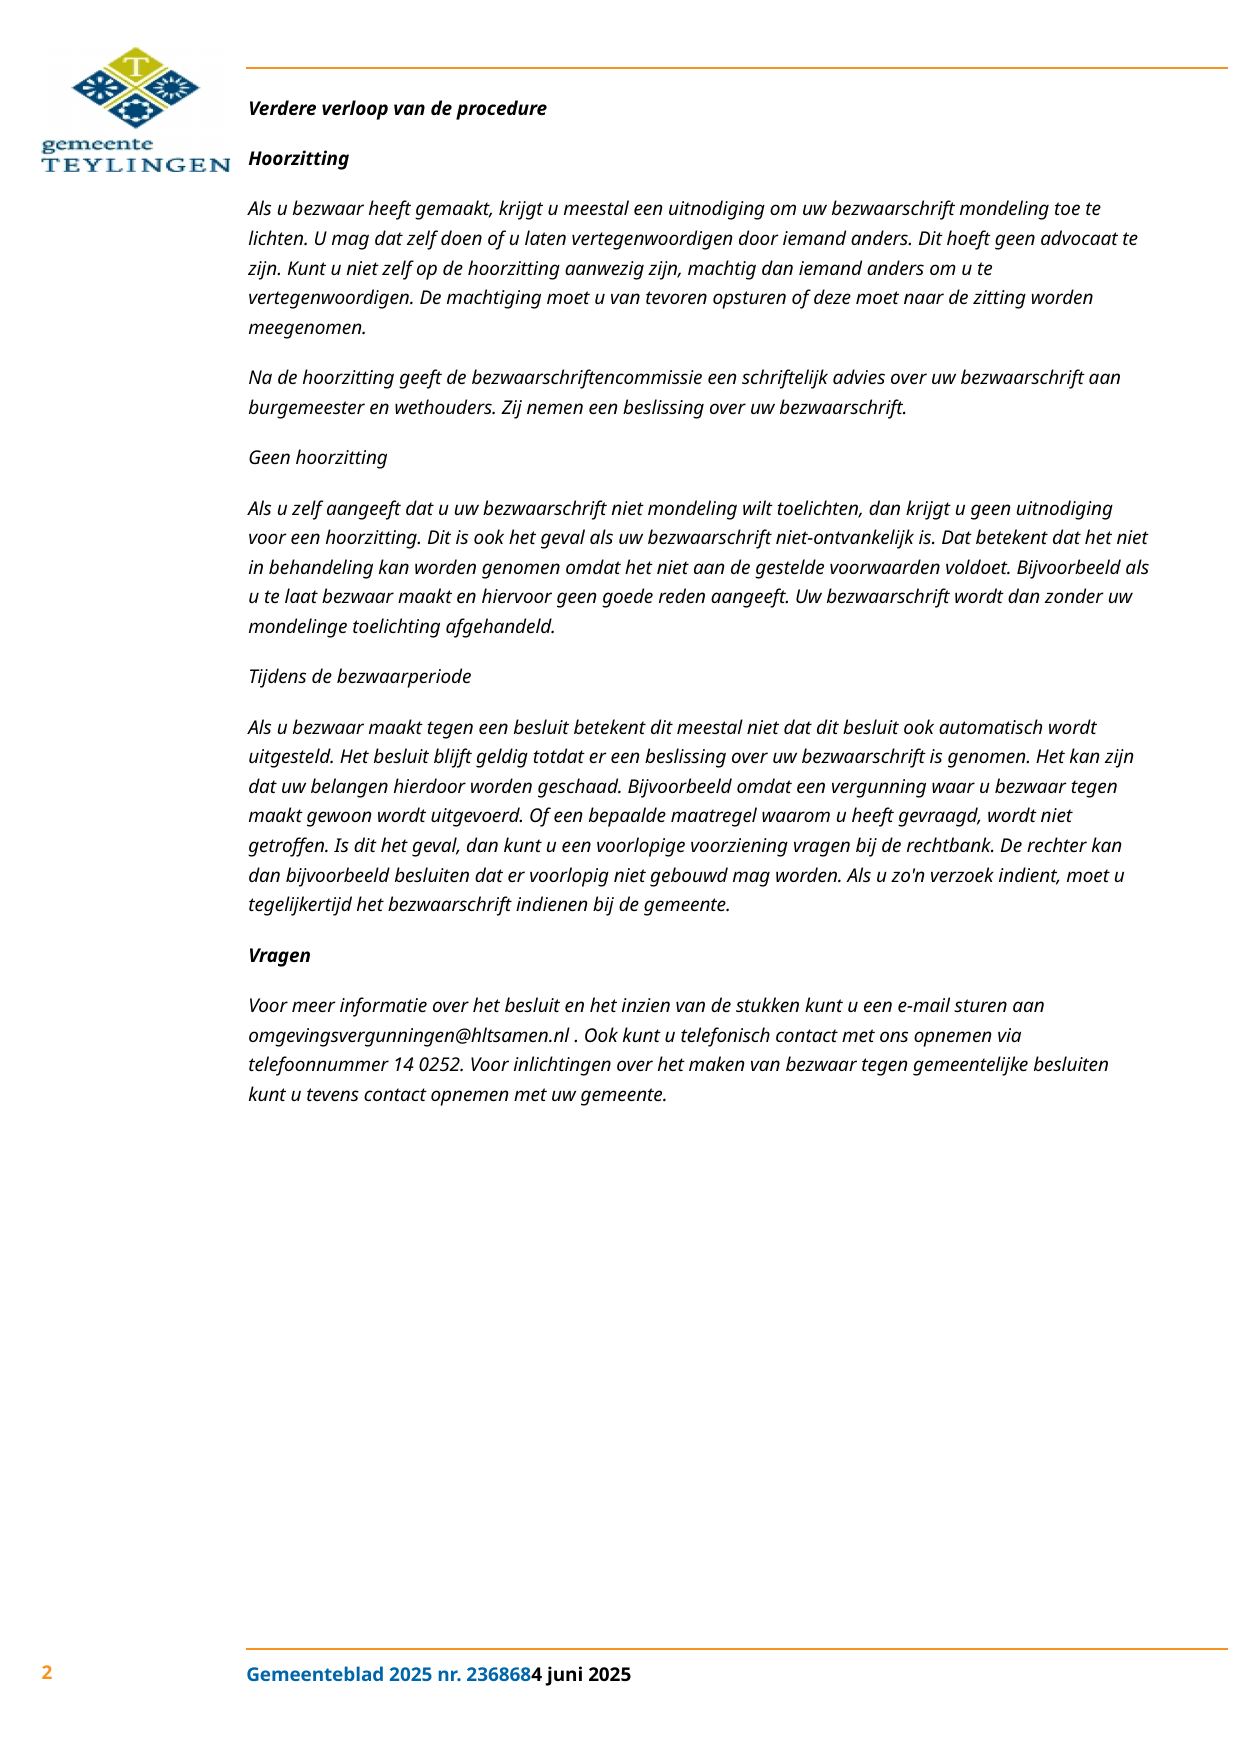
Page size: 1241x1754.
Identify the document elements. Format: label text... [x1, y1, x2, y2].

text Als u zelf aangeeft dat u uw bezwaarschrift niet mondeling wilt toelichten, dan krijgt u geen uitnodiging voor een hoorzitting. Dit is ook het geval als uw bezwaarschrift niet-ontvankelijk is. Dat betekent dat het niet in behandeling kan worden genomen omdat het niet aan de gestelde voorwaarden voldoet. Bijvoorbeeld als u te laat bezwaar maakt en hiervoor geen goede reden aangeeft. Uw bezwaarschrift wordt dan zonder uw mondelinge toelichting afgehandeld. [248, 495, 1152, 639]
text Als u bezwaar maakt tegen een besluit betekent dit meestal niet dat dit besluit ook automatisch wordt uitgesteld. Het besluit blijft geldig totdat er een beslissing over uw bezwaarschrift is genomen. Het kan zijn dat uw belangen hierdoor worden geschaad. Bijvoorbeeld omdat een vergunning waar u bezwaar tegen maakt gewoon wordt uitgevoerd. Of een bepaalde maatregel waarom u heeft gevraagd, wordt niet getroffen. Is dit het geval, dan kunt u een voorlopige voorziening vragen bij de rechtbank. De rechter kan dan bijvoorbeeld besluiten dat er voorlopig niet gebouwd mag worden. Als u zo'n verzoek indient, moet u tegelijkertijd het bezwaarschrift indienen bij de gemeente. [248, 714, 1152, 917]
text Vragen [248, 942, 1152, 968]
picture [41, 47, 231, 172]
text Hoorzitting [248, 145, 1152, 171]
text Tijdens de bezwaarperiode [248, 663, 1152, 689]
text Geen hoorzitting [248, 444, 1152, 470]
text Als u bezwaar heeft gemaakt, krijgt u meestal een uitnodiging om uw bezwaarschrift mondeling toe te lichten. U mag dat zelf doen of u laten vertegenwoordigen door iemand anders. Dit hoeft geen advocaat te zijn. Kunt u niet zelf op de hoorzitting aanwezig zijn, machtig dan iemand anders om u te vertegenwoordigen. De machtiging moet u van tevoren opsturen of deze moet naar de zitting worden meegenomen. [248, 196, 1152, 340]
text Verdere verloop van de procedure [248, 95, 1152, 121]
text Voor meer informatie over het besluit en het inzien van de stukken kunt u een e-mail sturen aan omgevingsvergunningen@hltsamen.nl . Ook kunt u telefonisch contact met ons opnemen via telefoonnummer 14 0252. Voor inlichtingen over het maken van bezwaar tegen gemeentelijke besluiten kunt u tevens contact opnemen met uw gemeente. [248, 992, 1152, 1107]
text Na de hoorzitting geeft de bezwaarschriftencommissie een schriftelijk advies over uw bezwaarschrift aan burgemeester en wethouders. Zij nemen een beslissing over uw bezwaarschrift. [248, 364, 1152, 420]
